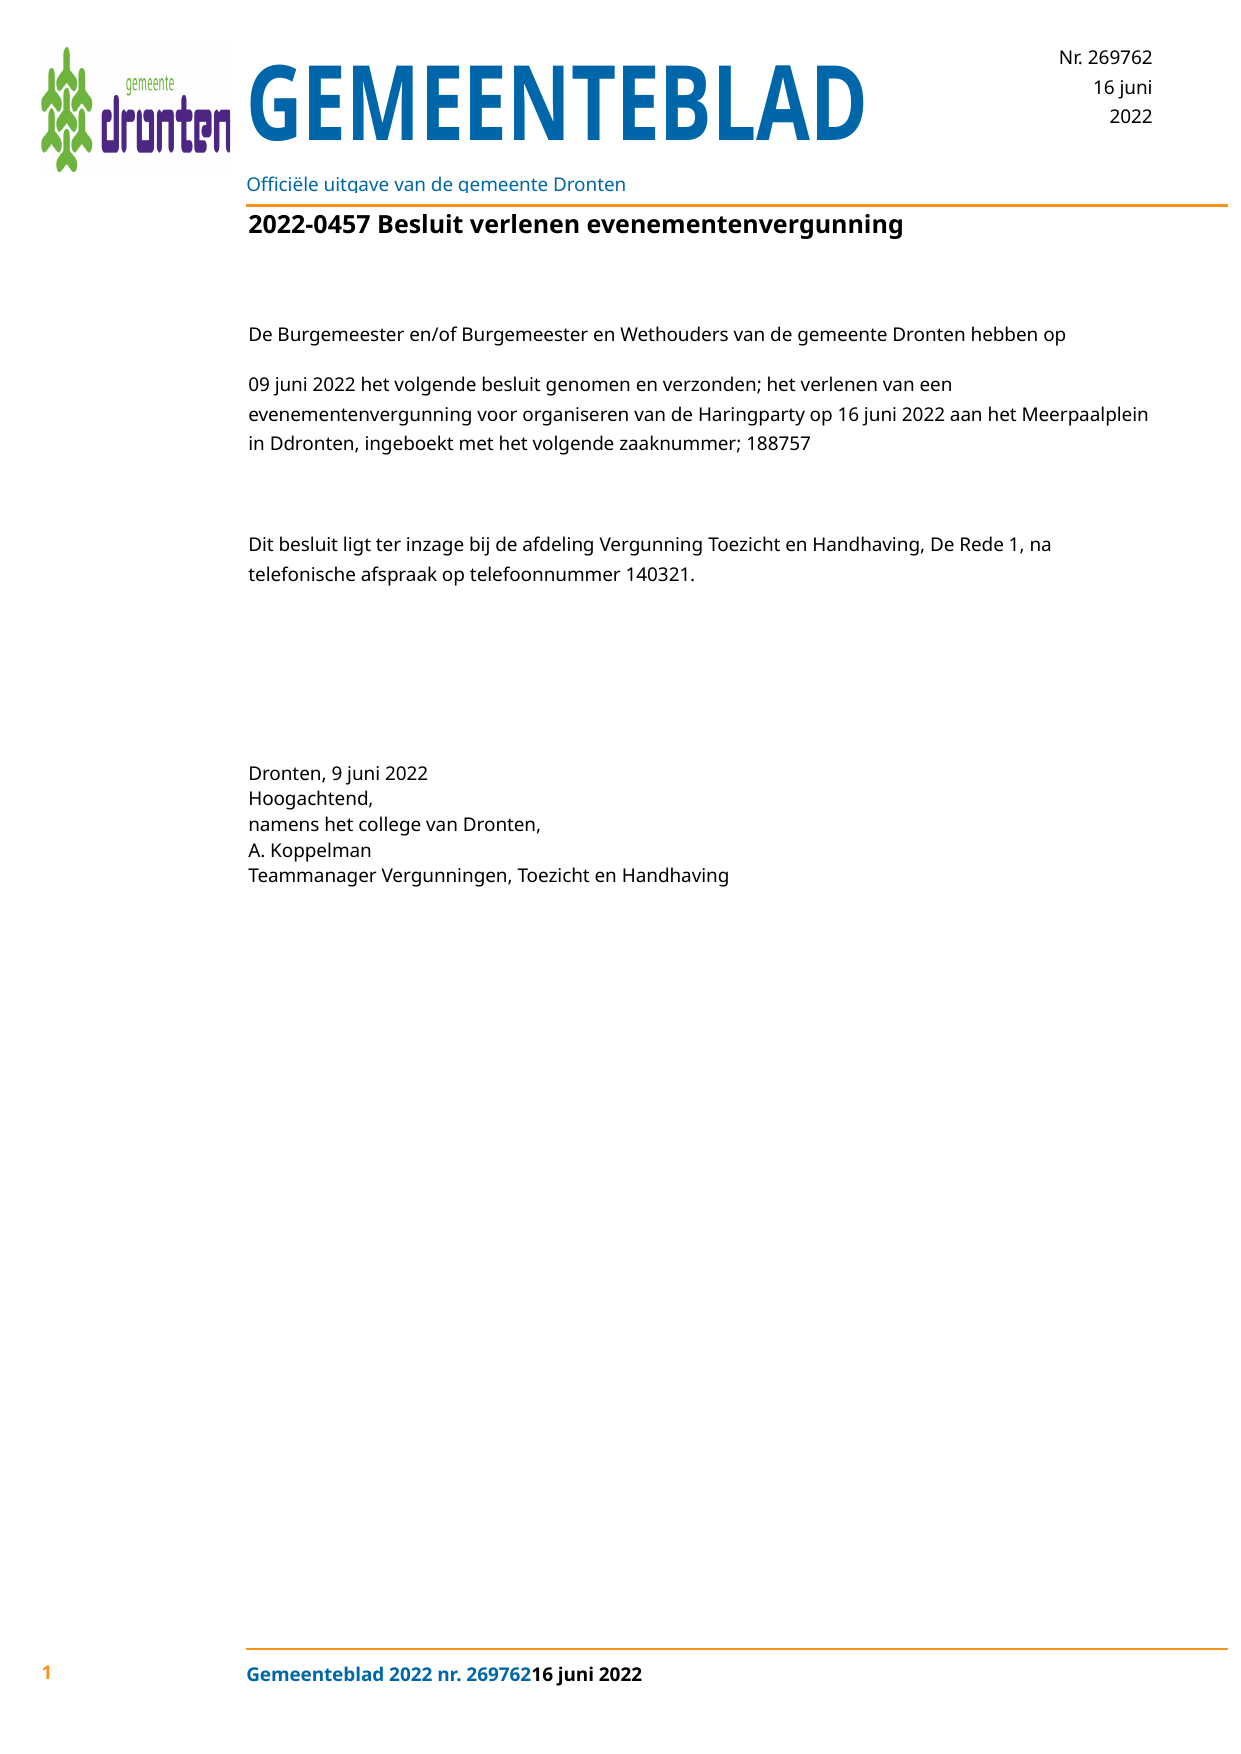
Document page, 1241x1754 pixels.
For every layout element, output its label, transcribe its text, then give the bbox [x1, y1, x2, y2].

text De Burgemeester en/of Burgemeester en Wethouders van de gemeente Dronten hebben op [248, 321, 1152, 346]
text Teammanager Vergunningen, Toezicht en Handhaving [248, 863, 1152, 888]
text 2022-0457 Besluit verlenen evenementenvergunning [248, 207, 1152, 241]
picture [41, 47, 231, 172]
text namens het college van Dronten, [248, 811, 1152, 837]
text Hoogachtend, [248, 786, 1152, 811]
text A. Koppelman [248, 837, 1152, 863]
text 09 juni 2022 het volgende besluit genomen en verzonden; het verlenen van een evenementenvergunning voor organiseren van de Haringparty op 16 juni 2022 aan het Meerpaalplein in Ddronten, ingeboekt met het volgende zaaknummer; 188757 [248, 371, 1152, 456]
text Dit besluit ligt ter inzage bij de afdeling Vergunning Toezicht en Handhaving, De Rede 1, na telefonische afspraak op telefoonnummer 140321. [248, 531, 1152, 586]
text Dronten, 9 juni 2022 [248, 760, 1152, 786]
